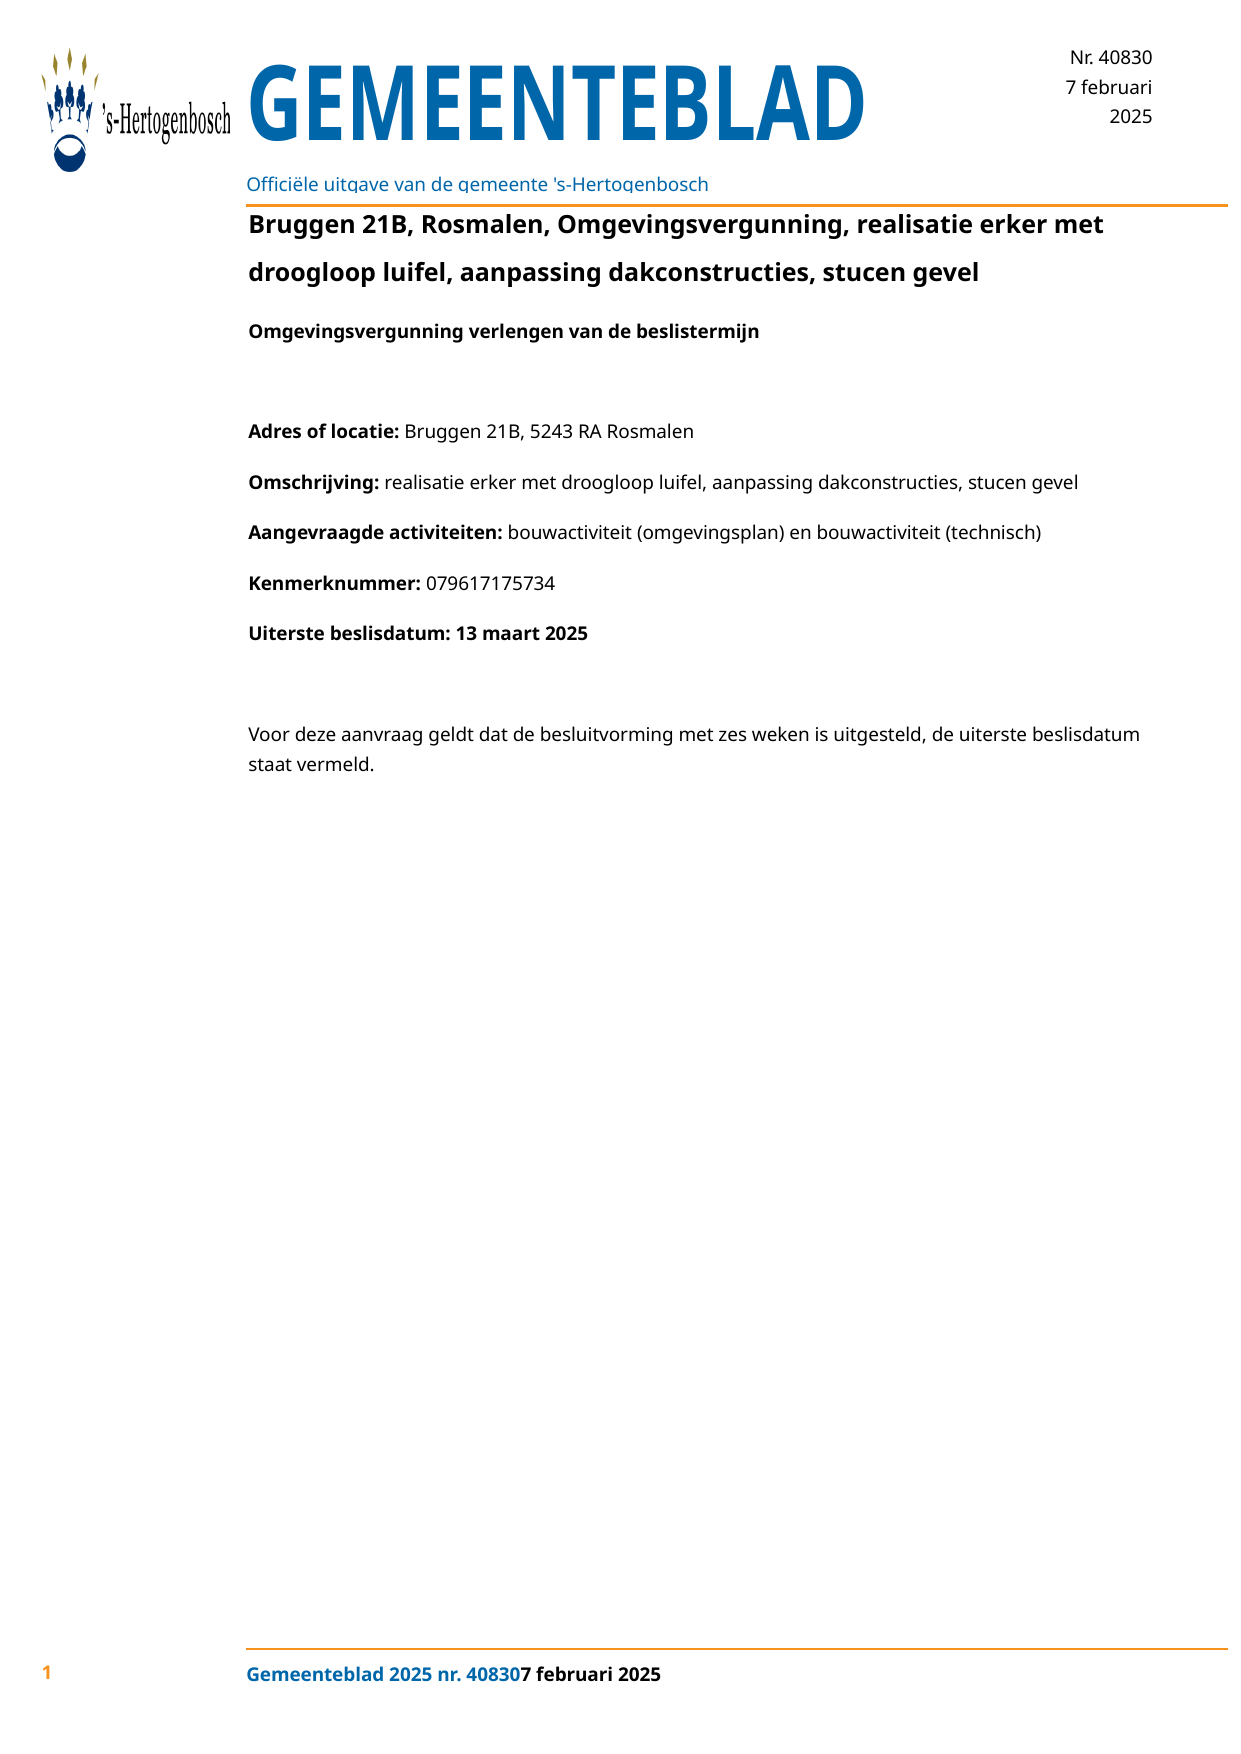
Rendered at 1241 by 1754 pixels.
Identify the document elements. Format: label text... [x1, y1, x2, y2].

text Omschrijving: realisatie erker met droogloop luifel, aanpassing dakconstructies, stucen gevel [248, 469, 1152, 495]
picture [41, 47, 231, 172]
text Kenmerknummer: 079617175734 [248, 570, 1152, 596]
text Bruggen 21B, Rosmalen, Omgevingsvergunning, realisatie erker met droogloop luifel, aanpassing dakconstructies, stucen gevel [248, 207, 1152, 288]
text Omgevingsvergunning verlengen van de beslistermijn [248, 318, 1152, 344]
text Voor deze aanvraag geldt dat de besluitvorming met zes weken is uitgesteld, de uiterste beslisdatum staat vermeld. [248, 721, 1152, 777]
text Aangevraagde activiteiten: bouwactiviteit (omgevingsplan) en bouwactiviteit (technisch) [248, 519, 1152, 545]
text Adres of locatie: Bruggen 21B, 5243 RA Rosmalen [248, 419, 1152, 444]
text Uiterste beslisdatum: 13 maart 2025 [248, 620, 1152, 646]
